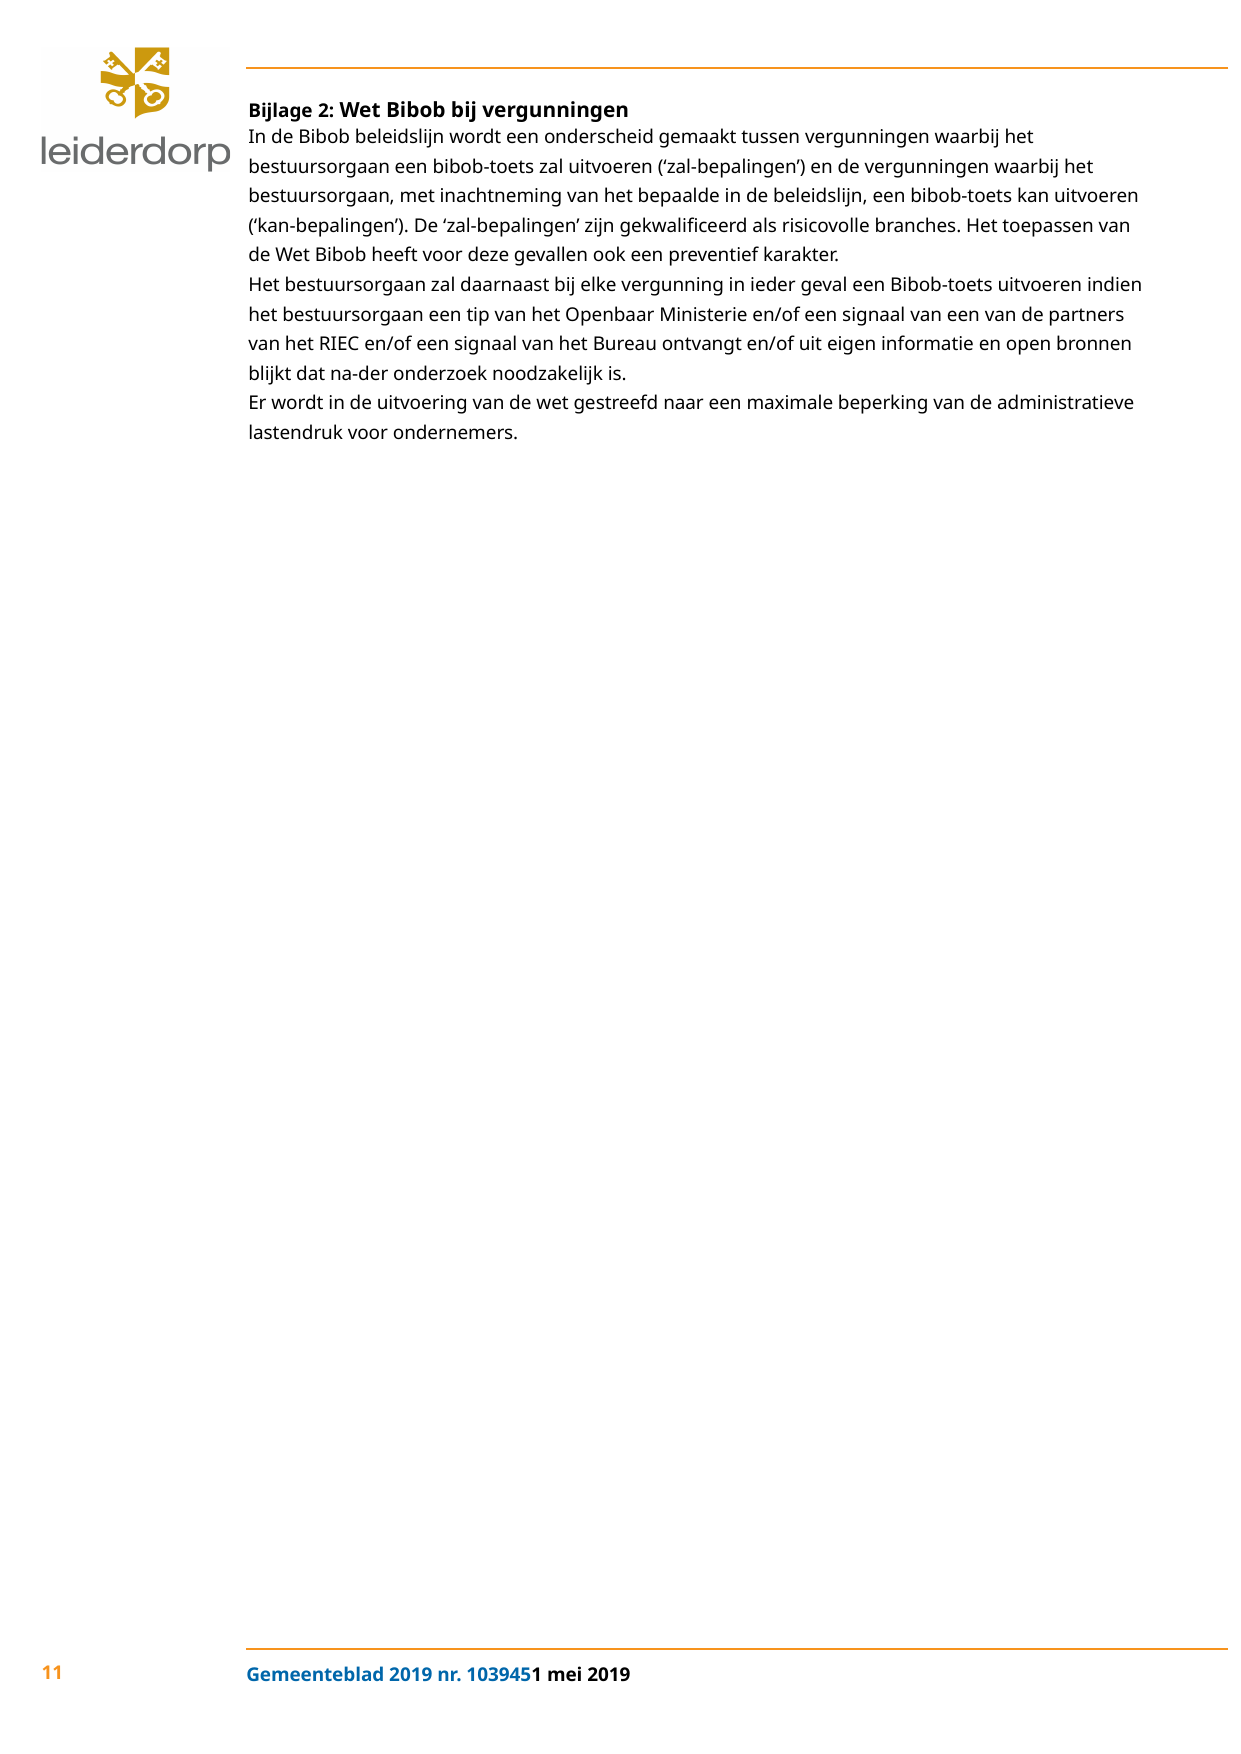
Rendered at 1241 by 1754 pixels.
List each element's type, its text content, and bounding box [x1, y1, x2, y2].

text In de Bibob beleidslijn wordt een onderscheid gemaakt tussen vergunningen waarbij het bestuursorgaan een bibob-toets zal uitvoeren (‘zal-bepalingen’) en de vergunningen waarbij het bestuursorgaan, met inachtneming van het bepaalde in de beleidslijn, een bibob-toets kan uitvoeren (‘kan-bepalingen’). De ‘zal-bepalingen’ zijn gekwalificeerd als risicovolle branches. Het toepassen van de Wet Bibob heeft voor deze gevallen ook een preventief karakter. [248, 123, 1152, 267]
text Er wordt in de uitvoering van de wet gestreefd naar een maximale beperking van de administratieve lastendruk voor ondernemers. [248, 389, 1152, 445]
picture [41, 47, 231, 172]
text Het bestuursorgaan zal daarnaast bij elke vergunning in ieder geval een Bibob-toets uitvoeren indien het bestuursorgaan een tip van het Openbaar Ministerie en/of een signaal van een van de partners van het RIEC en/of een signaal van het Bureau ontvangt en/of uit eigen informatie en open bronnen blijkt dat na-der onderzoek noodzakelijk is. [248, 271, 1152, 386]
text Bijlage 2: Wet Bibob bij vergunningen [248, 95, 1152, 123]
